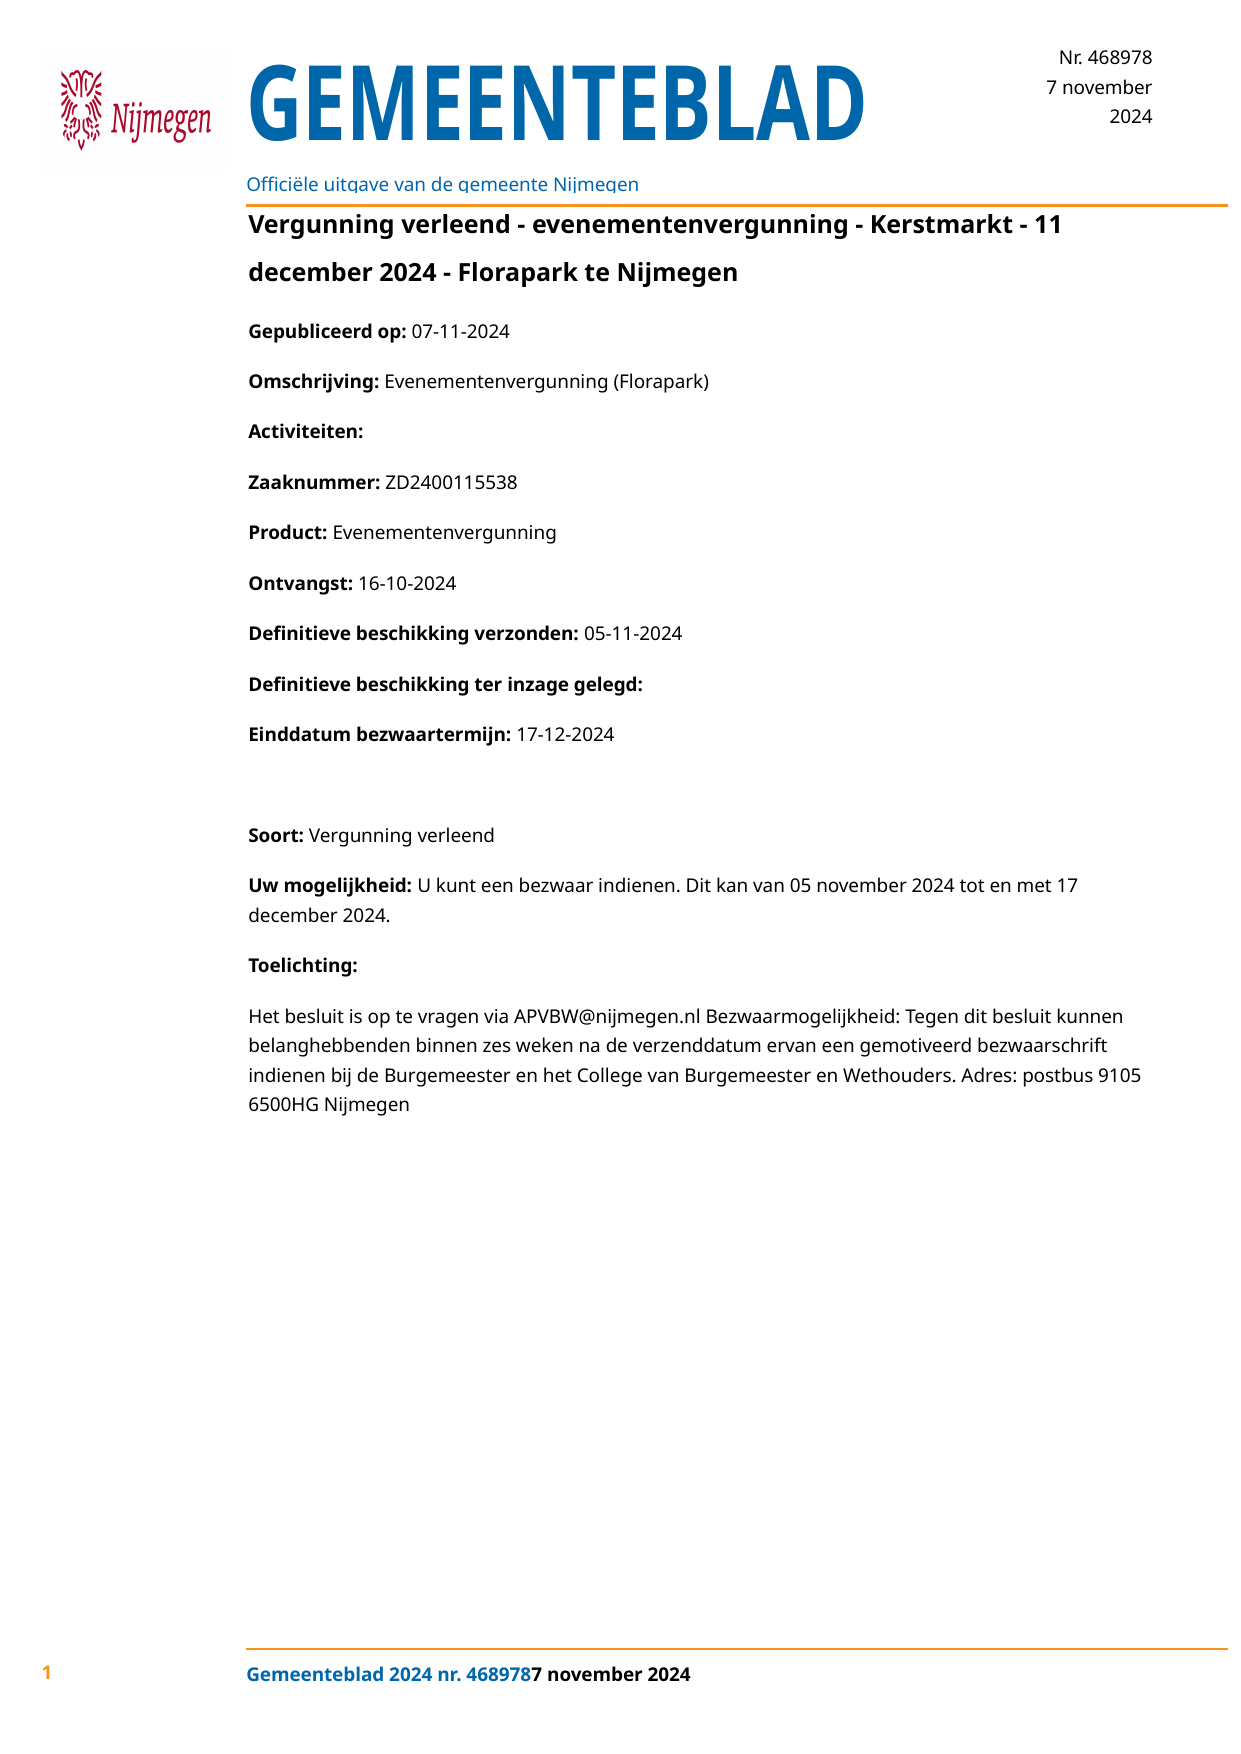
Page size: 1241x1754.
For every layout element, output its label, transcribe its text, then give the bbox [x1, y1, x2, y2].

text Activiteiten: [248, 419, 1152, 444]
text Zaaknummer: ZD2400115538 [248, 469, 1152, 495]
text Het besluit is op te vragen via APVBW@nijmegen.nl Bezwaarmogelijkheid: Tegen dit besluit kunnen belanghebbenden binnen zes weken na de verzenddatum ervan een gemotiveerd bezwaarschrift indienen bij de Burgemeester en het College van Burgemeester en Wethouders. Adres: postbus 9105 6500HG Nijmegen [248, 1003, 1152, 1117]
text Gepubliceerd op: 07-11-2024 [248, 318, 1152, 344]
text Uw mogelijkheid: U kunt een bezwaar indienen. Dit kan van 05 november 2024 tot en met 17 december 2024. [248, 872, 1152, 928]
text Toelichting: [248, 952, 1152, 978]
text Omschrijving: Evenementenvergunning (Florapark) [248, 368, 1152, 394]
text Ontvangst: 16-10-2024 [248, 570, 1152, 596]
text Soort: Vergunning verleend [248, 822, 1152, 848]
text Definitieve beschikking verzonden: 05-11-2024 [248, 620, 1152, 646]
picture [41, 47, 231, 172]
text Definitieve beschikking ter inzage gelegd: [248, 671, 1152, 697]
text Vergunning verleend - evenementenvergunning - Kerstmarkt - 11 december 2024 - Florapark te Nijmegen [248, 207, 1152, 288]
text Product: Evenementenvergunning [248, 519, 1152, 545]
text Einddatum bezwaartermijn: 17-12-2024 [248, 721, 1152, 747]
